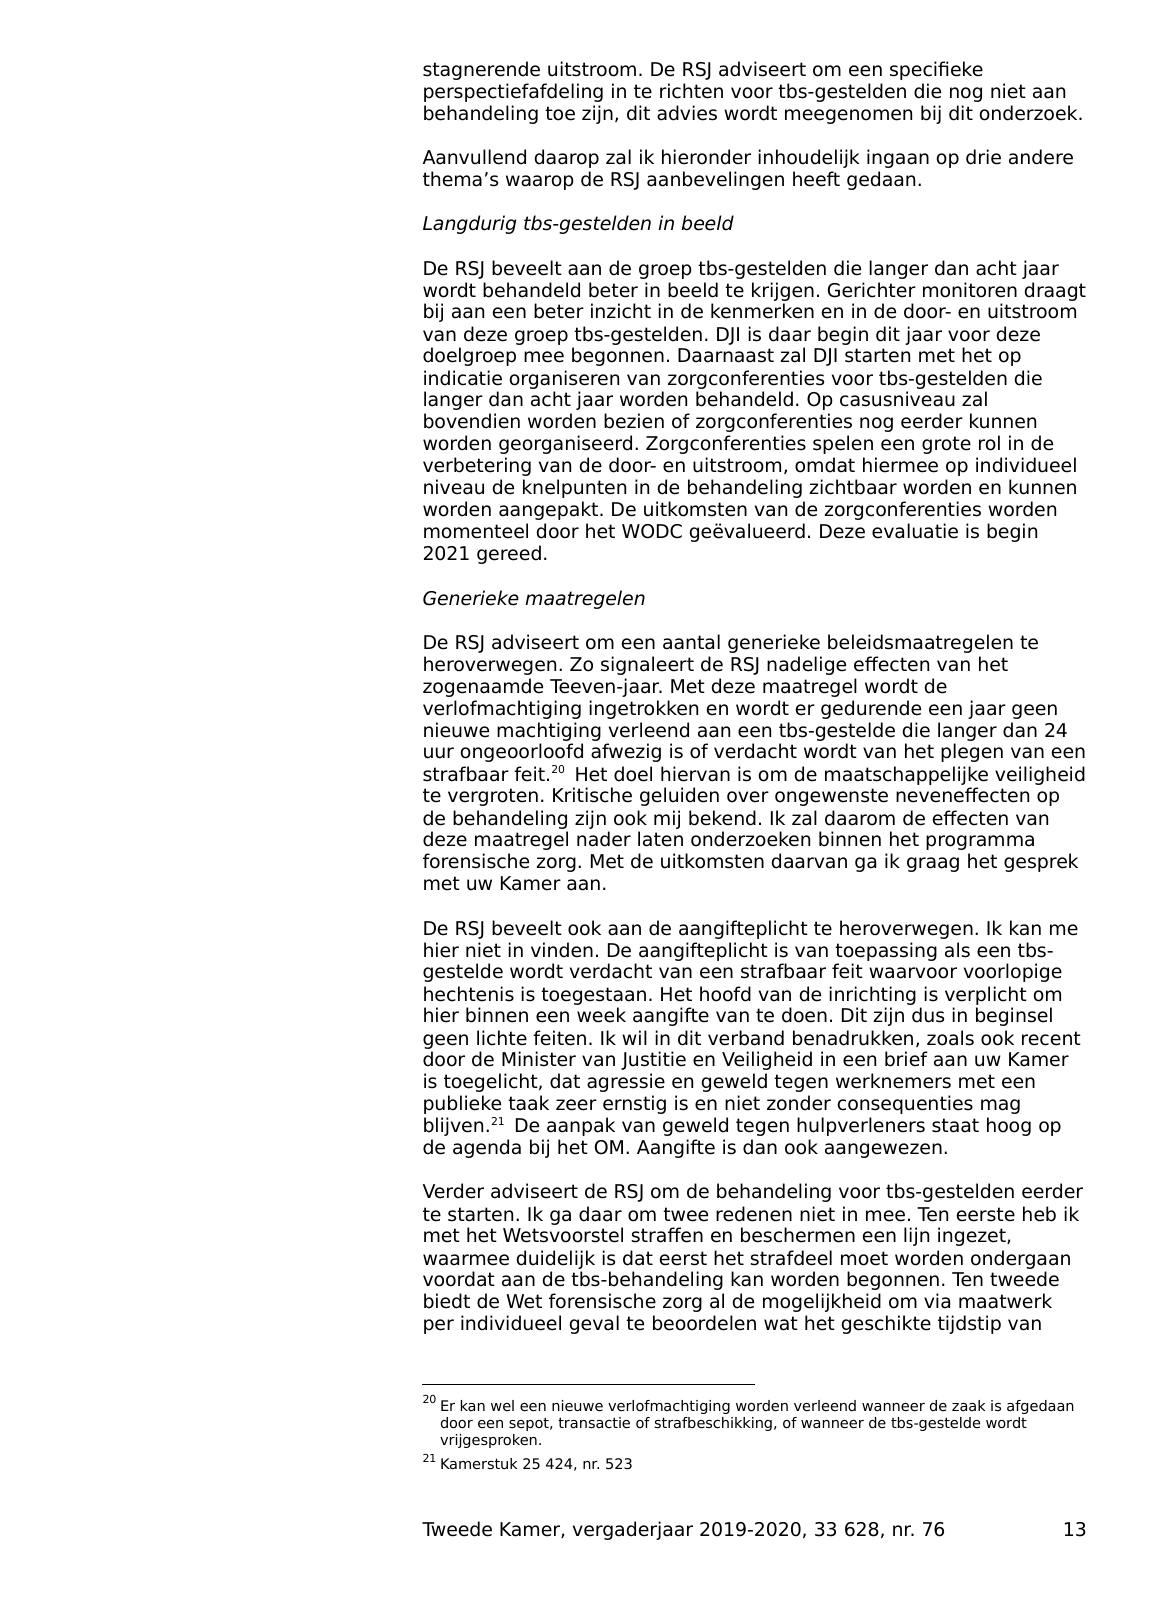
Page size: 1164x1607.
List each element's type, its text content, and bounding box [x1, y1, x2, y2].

subtitle Generieke maatregelen [422, 587, 1087, 609]
text De RSJ beveelt ook aan de aangifteplicht te heroverwegen. Ik kan me hier niet in vinden. De aangifteplicht is van toepassing als een tbs-gestelde wordt verdacht van een strafbaar feit waarvoor voorlopige hechtenis is toegestaan. Het hoofd van de inrichting is verplicht om hier binnen een week aangifte van te doen. Dit zijn dus in beginsel geen lichte feiten. Ik wil in dit verband benadrukken, zoals ook recent door de Minister van Justitie en Veiligheid in een brief aan uw Kamer is toegelicht, dat agressie en geweld tegen werknemers met een publieke taak zeer ernstig is en niet zonder consequenties mag blijven. De aanpak van geweld tegen hulpverleners staat hoog op de agenda bij het OM. Aangifte is dan ook aangewezen. [422, 917, 1087, 1159]
text Aanvullend daarop zal ik hieronder inhoudelijk ingaan op drie andere thema’s waarop de RSJ aanbevelingen heeft gedaan. [422, 147, 1087, 191]
text Er kan wel een nieuwe verlofmachtiging worden verleend wanneer de zaak is afgedaan door een sepot, transactie of strafbeschikking, of wanneer de tbs-gestelde wordt vrijgesproken. [422, 1393, 1087, 1449]
subtitle Langdurig tbs-gestelden in beeld [422, 213, 1087, 235]
text Kamerstuk 25 424, nr. 523 [422, 1452, 1087, 1474]
text Verder adviseert de RSJ om de behandeling voor tbs-gestelden eerder te starten. Ik ga daar om twee redenen niet in mee. Ten eerste heb ik met het Wetsvoorstel straffen en beschermen een lijn ingezet, waarmee duidelijk is dat eerst het strafdeel moet worden ondergaan voordat aan de tbs-behandeling kan worden begonnen. Ten tweede biedt de Wet forensische zorg al de mogelijkheid om via maatwerk per individueel geval te beoordelen wat het geschikte tijdstip van [422, 1181, 1087, 1335]
text stagnerende uitstroom. De RSJ adviseert om een specifieke perspectiefafdeling in te richten voor tbs-gestelden die nog niet aan behandeling toe zijn, dit advies wordt meegenomen bij dit onderzoek. [422, 59, 1087, 125]
text De RSJ beveelt aan de groep tbs-gestelden die langer dan acht jaar wordt behandeld beter in beeld te krijgen. Gerichter monitoren draagt bij aan een beter inzicht in de kenmerken en in de door- en uitstroom van deze groep tbs-gestelden. DJI is daar begin dit jaar voor deze doelgroep mee begonnen. Daarnaast zal DJI starten met het op indicatie organiseren van zorgconferenties voor tbs-gestelden die langer dan acht jaar worden behandeld. Op casusniveau zal bovendien worden bezien of zorgconferenties nog eerder kunnen worden georganiseerd. Zorgconferenties spelen een grote rol in de verbetering van de door- en uitstroom, omdat hiermee op individueel niveau de knelpunten in de behandeling zichtbaar worden en kunnen worden aangepakt. De uitkomsten van de zorgconferenties worden momenteel door het WODC geëvalueerd. Deze evaluatie is begin 2021 gereed. [422, 257, 1087, 565]
text De RSJ adviseert om een aantal generieke beleidsmaatregelen te heroverwegen. Zo signaleert de RSJ nadelige effecten van het zogenaamde Teeven-jaar. Met deze maatregel wordt de verlofmachtiging ingetrokken en wordt er gedurende een jaar geen nieuwe machtiging verleend aan een tbs-gestelde die langer dan 24 uur ongeoorloofd afwezig is of verdacht wordt van het plegen van een strafbaar feit. Het doel hiervan is om de maatschappelijke veiligheid te vergroten. Kritische geluiden over ongewenste neveneffecten op de behandeling zijn ook mij bekend. Ik zal daarom de effecten van deze maatregel nader laten onderzoeken binnen het programma forensische zorg. Met de uitkomsten daarvan ga ik graag het gesprek met uw Kamer aan. [422, 632, 1087, 895]
